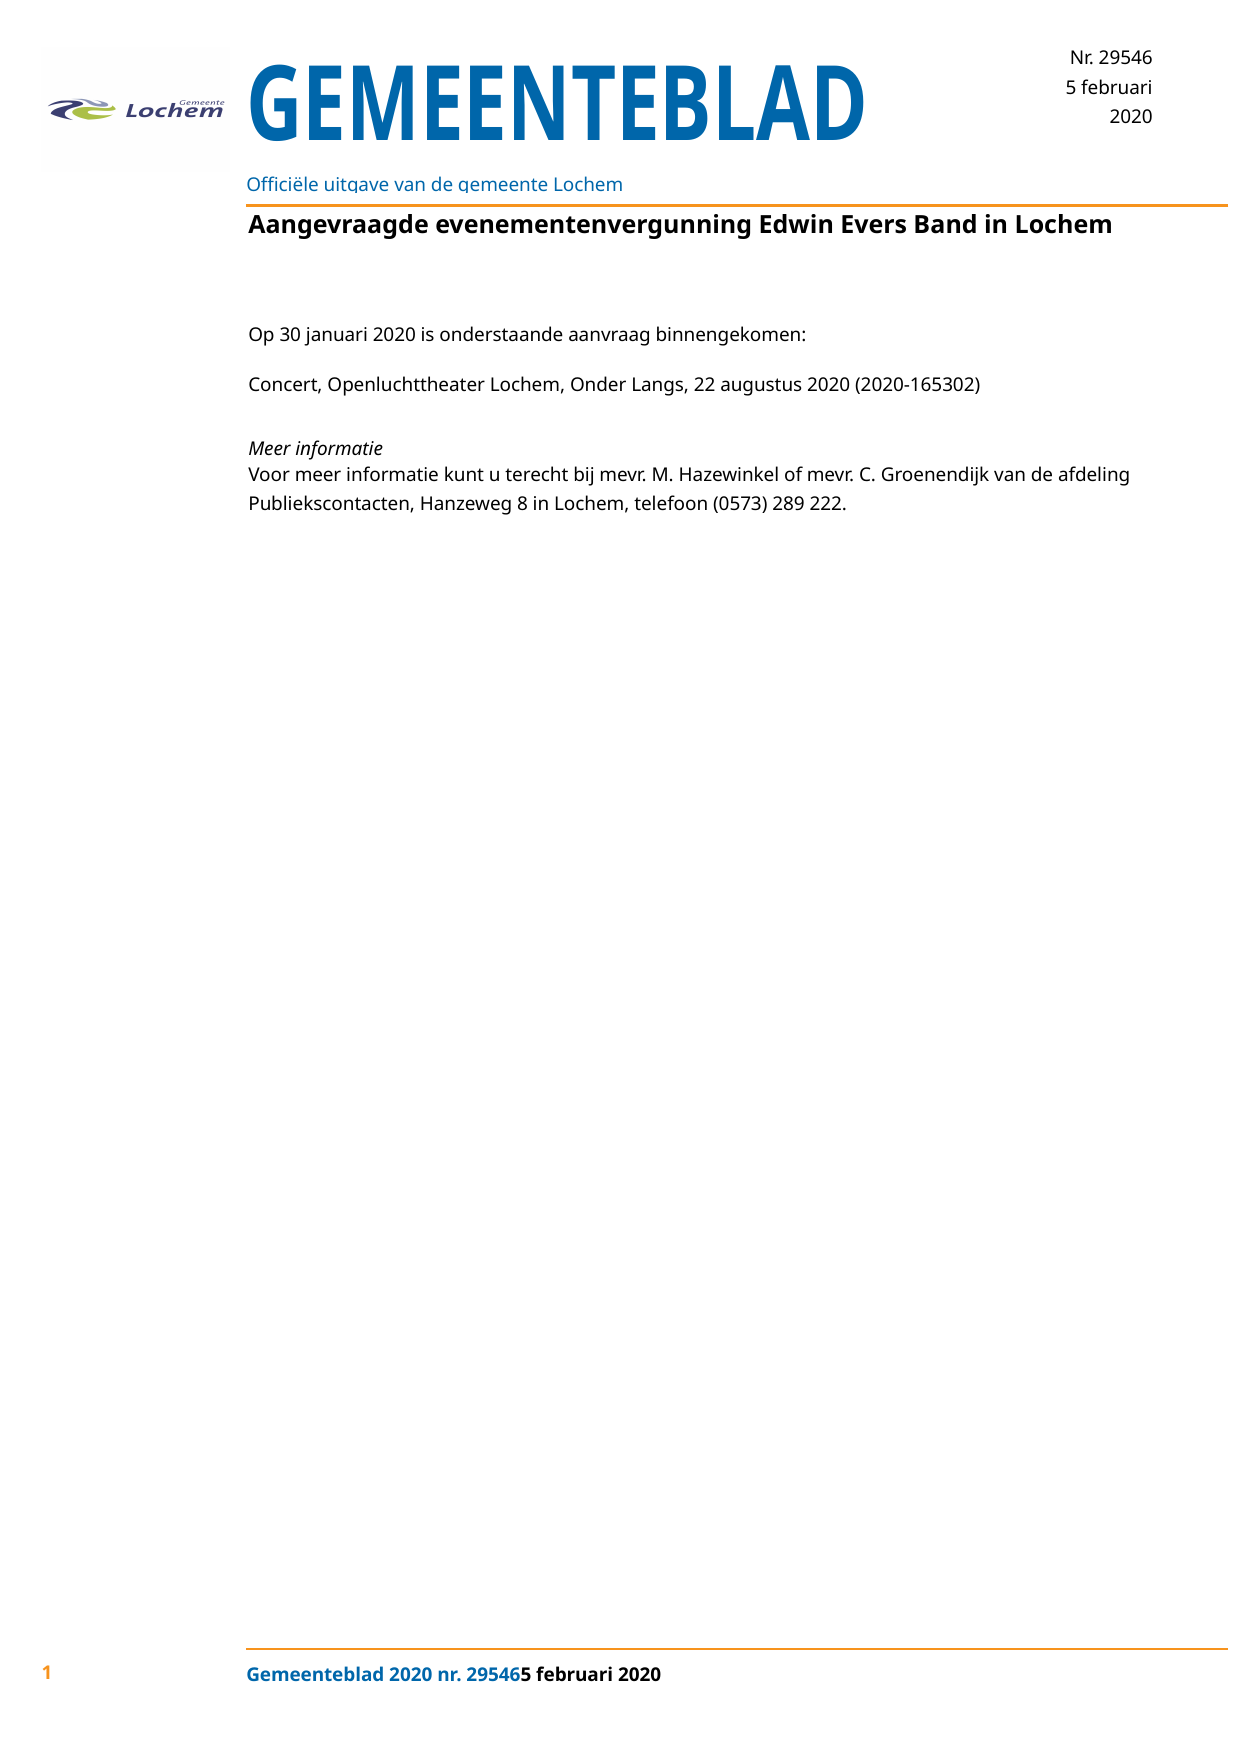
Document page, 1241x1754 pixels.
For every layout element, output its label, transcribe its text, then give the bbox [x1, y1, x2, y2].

picture [41, 47, 231, 172]
text Op 30 januari 2020 is onderstaande aanvraag binnengekomen: [248, 321, 1152, 346]
text Voor meer informatie kunt u terecht bij mevr. M. Hazewinkel of mevr. C. Groenendijk van de afdeling Publiekscontacten, Hanzeweg 8 in Lochem, telefoon (0573) 289 222. [248, 461, 1152, 516]
text Meer informatie [248, 435, 1152, 461]
text Aangevraagde evenementenvergunning Edwin Evers Band in Lochem [248, 207, 1152, 241]
text Concert, Openluchttheater Lochem, Onder Langs, 22 augustus 2020 (2020-165302) [248, 371, 1152, 397]
